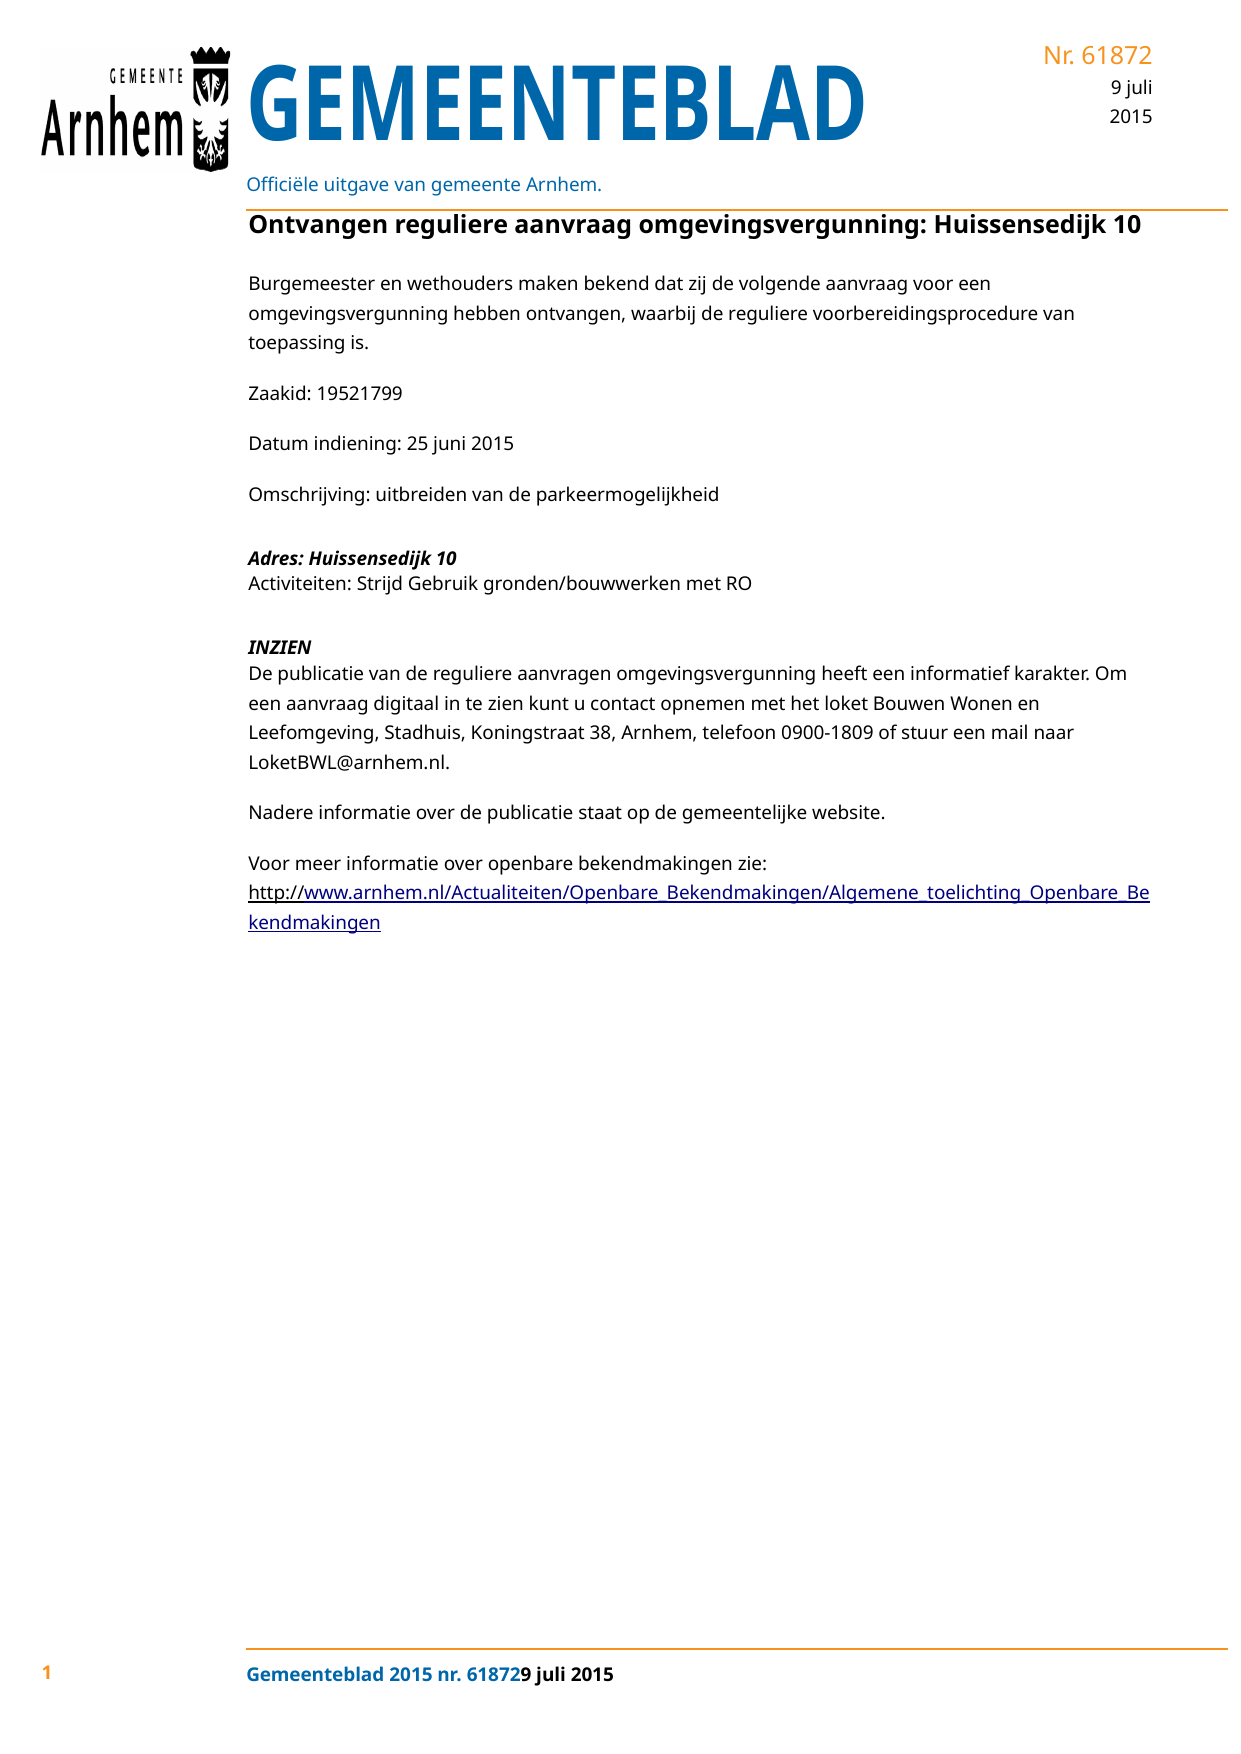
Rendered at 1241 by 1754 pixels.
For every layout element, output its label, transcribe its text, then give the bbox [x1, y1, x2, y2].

text Burgemeester en wethouders maken bekend dat zij de volgende aanvraag voor een omgevingsvergunning hebben ontvangen, waarbij de reguliere voorbereidingsprocedure van toepassing is. [248, 270, 1152, 355]
text Zaakid: 19521799 [248, 380, 1152, 406]
text De publicatie van de reguliere aanvragen omgevingsvergunning heeft een informatief karakter. Om een aanvraag digitaal in te zien kunt u contact opnemen met het loket Bouwen Wonen en Leefomgeving, Stadhuis, Koningstraat 38, Arnhem, telefoon 0900-1809 of stuur een mail naar LoketBWL@arnhem.nl. [248, 660, 1152, 774]
text Ontvangen reguliere aanvraag omgevingsvergunning: Huissensedijk 10 [248, 211, 1152, 241]
text Omschrijving: uitbreiden van de parkeermogelijkheid [248, 481, 1152, 506]
text Adres: Huissensedijk 10 [248, 545, 1152, 570]
text Voor meer informatie over openbare bekendmakingen zie: http://www.arnhem.nl/Actualiteiten/Openbare_Bekendmakingen/Algemene_toelichting_Openbare_Bekendmakingen [248, 850, 1152, 934]
text Activiteiten: Strijd Gebruik gronden/bouwwerken met RO [248, 570, 1152, 596]
text Datum indiening: 25 juni 2015 [248, 430, 1152, 456]
text INZIEN [248, 634, 1152, 660]
picture [41, 47, 231, 172]
text Nadere informatie over de publicatie staat op de gemeentelijke website. [248, 799, 1152, 825]
